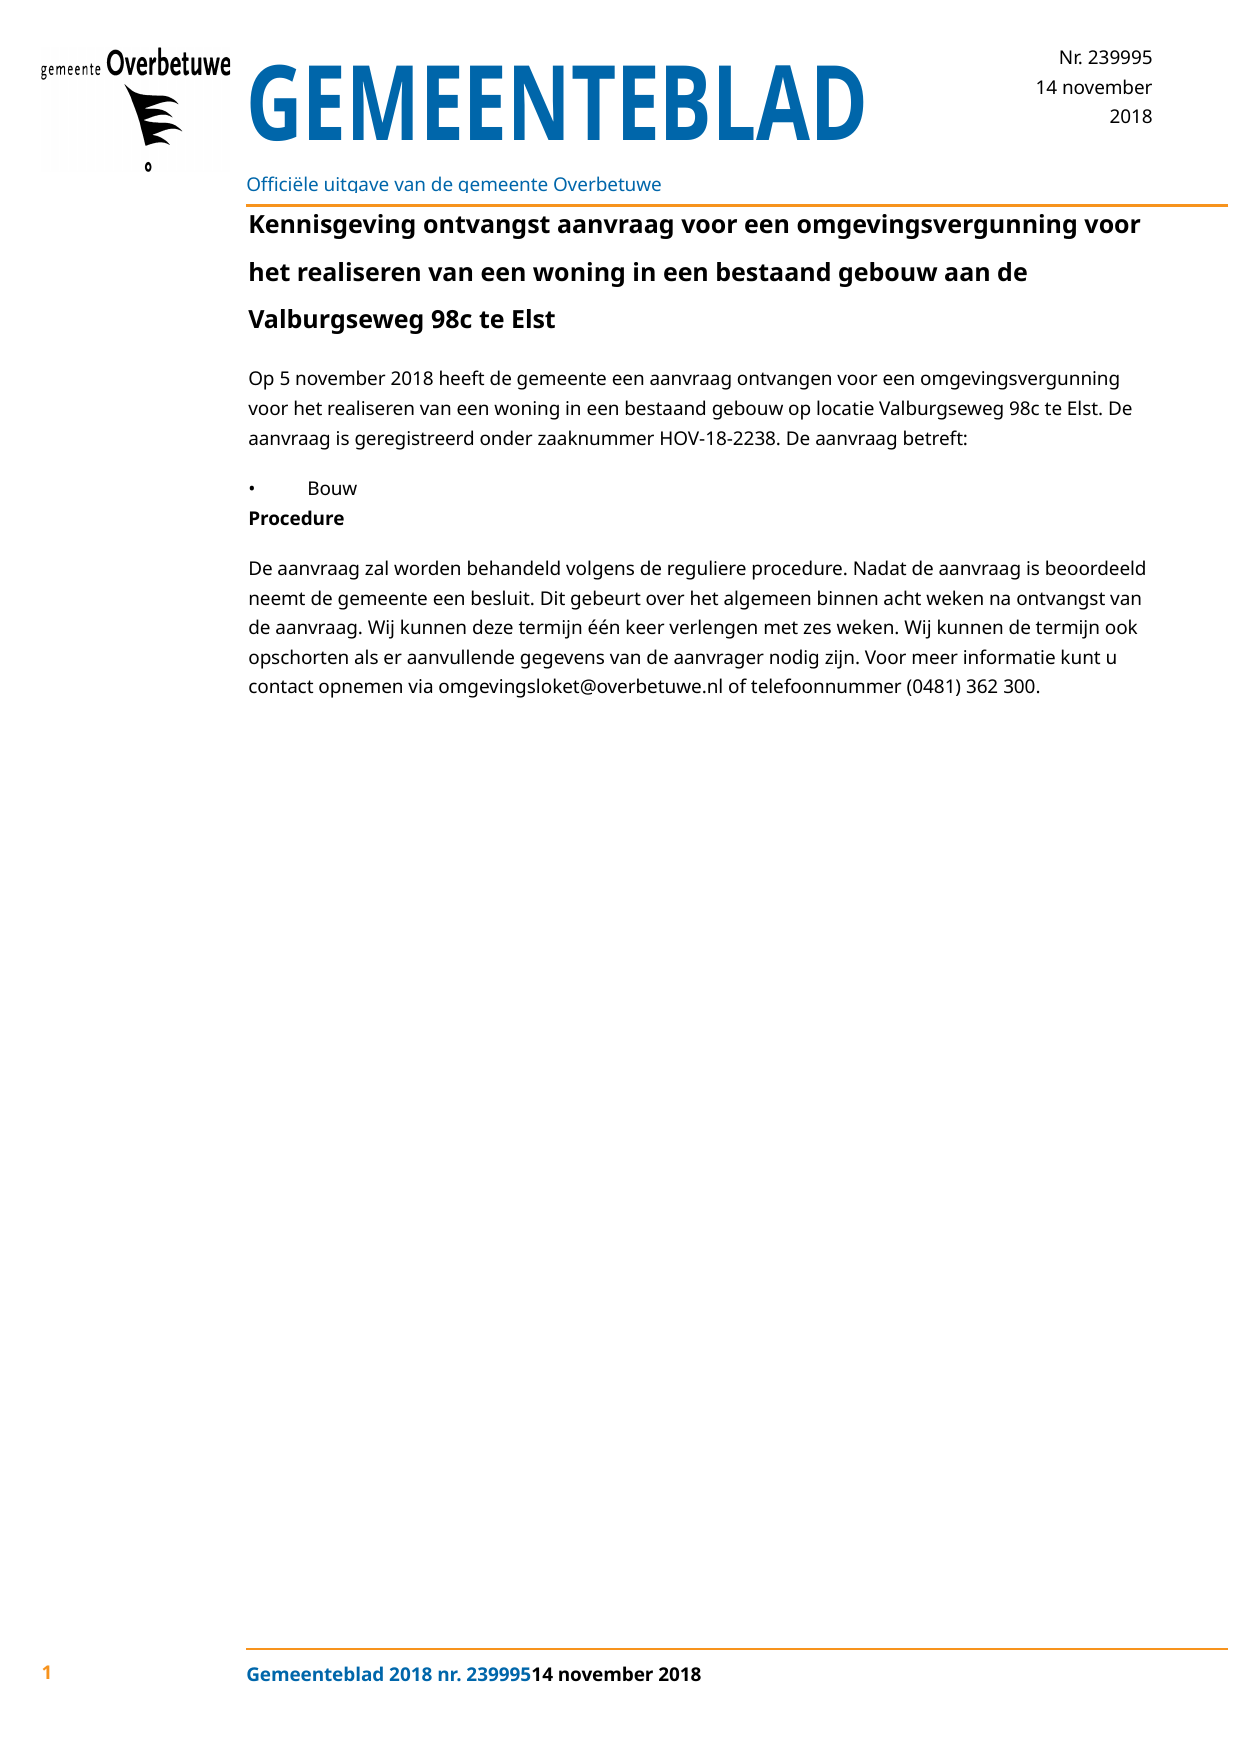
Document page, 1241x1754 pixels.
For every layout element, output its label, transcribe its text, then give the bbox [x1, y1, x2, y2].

text Op 5 november 2018 heeft de gemeente een aanvraag ontvangen voor een omgevingsvergunning voor het realiseren van een woning in een bestaand gebouw op locatie Valburgseweg 98c te Elst. De aanvraag is geregistreerd onder zaaknummer HOV-18-2238. De aanvraag betreft: [248, 366, 1152, 450]
picture [41, 47, 231, 172]
text De aanvraag zal worden behandeld volgens de reguliere procedure. Nadat de aanvraag is beoordeeld neemt de gemeente een besluit. Dit gebeurt over het algemeen binnen acht weken na ontvangst van de aanvraag. Wij kunnen deze termijn één keer verlengen met zes weken. Wij kunnen de termijn ook opschorten als er aanvullende gegevens van de aanvrager nodig zijn. Voor meer informatie kunt u contact opnemen via omgevingsloket@overbetuwe.nl of telefoonnummer (0481) 362 300. [248, 555, 1152, 699]
text Kennisgeving ontvangst aanvraag voor een omgevingsvergunning voor het realiseren van een woning in een bestaand gebouw aan de Valburgseweg 98c te Elst [248, 207, 1152, 336]
list Bouw [248, 475, 1152, 501]
text Procedure [248, 505, 1152, 530]
